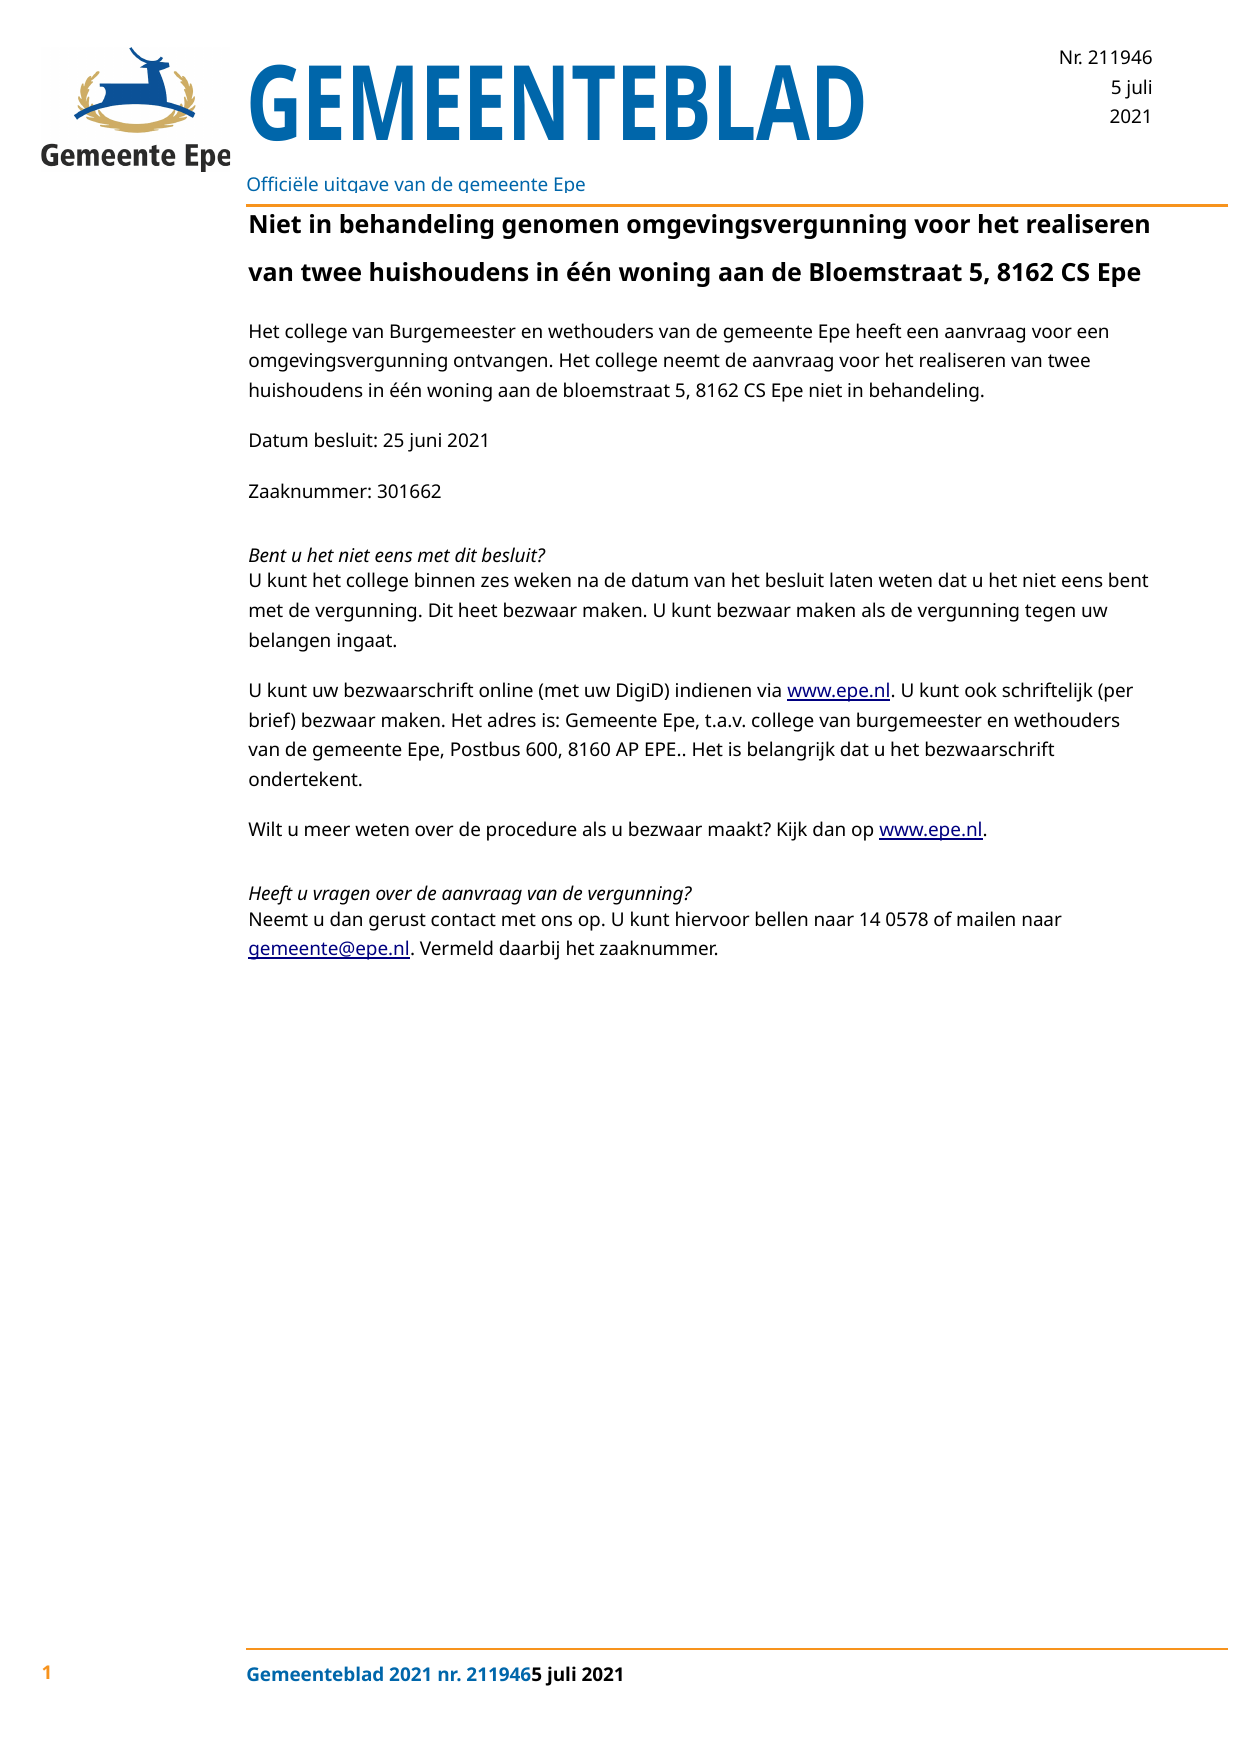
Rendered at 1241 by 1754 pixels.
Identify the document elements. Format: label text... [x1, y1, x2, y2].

text Heeft u vragen over de aanvraag van de vergunning? [248, 880, 1152, 906]
text Wilt u meer weten over de procedure als u bezwaar maakt? Kijk dan op www.epe.nl. [248, 816, 1152, 842]
text Datum besluit: 25 juni 2021 [248, 427, 1152, 453]
text Neemt u dan gerust contact met ons op. U kunt hiervoor bellen naar 14 0578 of mailen naar gemeente@epe.nl. Vermeld daarbij het zaaknummer. [248, 906, 1152, 961]
text U kunt het college binnen zes weken na de datum van het besluit laten weten dat u het niet eens bent met de vergunning. Dit heet bezwaar maken. U kunt bezwaar maken als de vergunning tegen uw belangen ingaat. [248, 568, 1152, 652]
text Niet in behandeling genomen omgevingsvergunning voor het realiseren van twee huishoudens in één woning aan de Bloemstraat 5, 8162 CS Epe [248, 207, 1152, 288]
text Het college van Burgemeester en wethouders van de gemeente Epe heeft een aanvraag voor een omgevingsvergunning ontvangen. Het college neemt de aanvraag voor het realiseren van twee huishoudens in één woning aan de bloemstraat 5, 8162 CS Epe niet in behandeling. [248, 318, 1152, 403]
text Zaaknummer: 301662 [248, 478, 1152, 504]
text U kunt uw bezwaarschrift online (met uw DigiD) indienen via www.epe.nl. U kunt ook schriftelijk (per brief) bezwaar maken. Het adres is: Gemeente Epe, t.a.v. college van burgemeester en wethouders van de gemeente Epe, Postbus 600, 8160 AP EPE.. Het is belangrijk dat u het bezwaarschrift ondertekent. [248, 677, 1152, 792]
text Bent u het niet eens met dit besluit? [248, 542, 1152, 568]
picture [41, 47, 231, 172]
